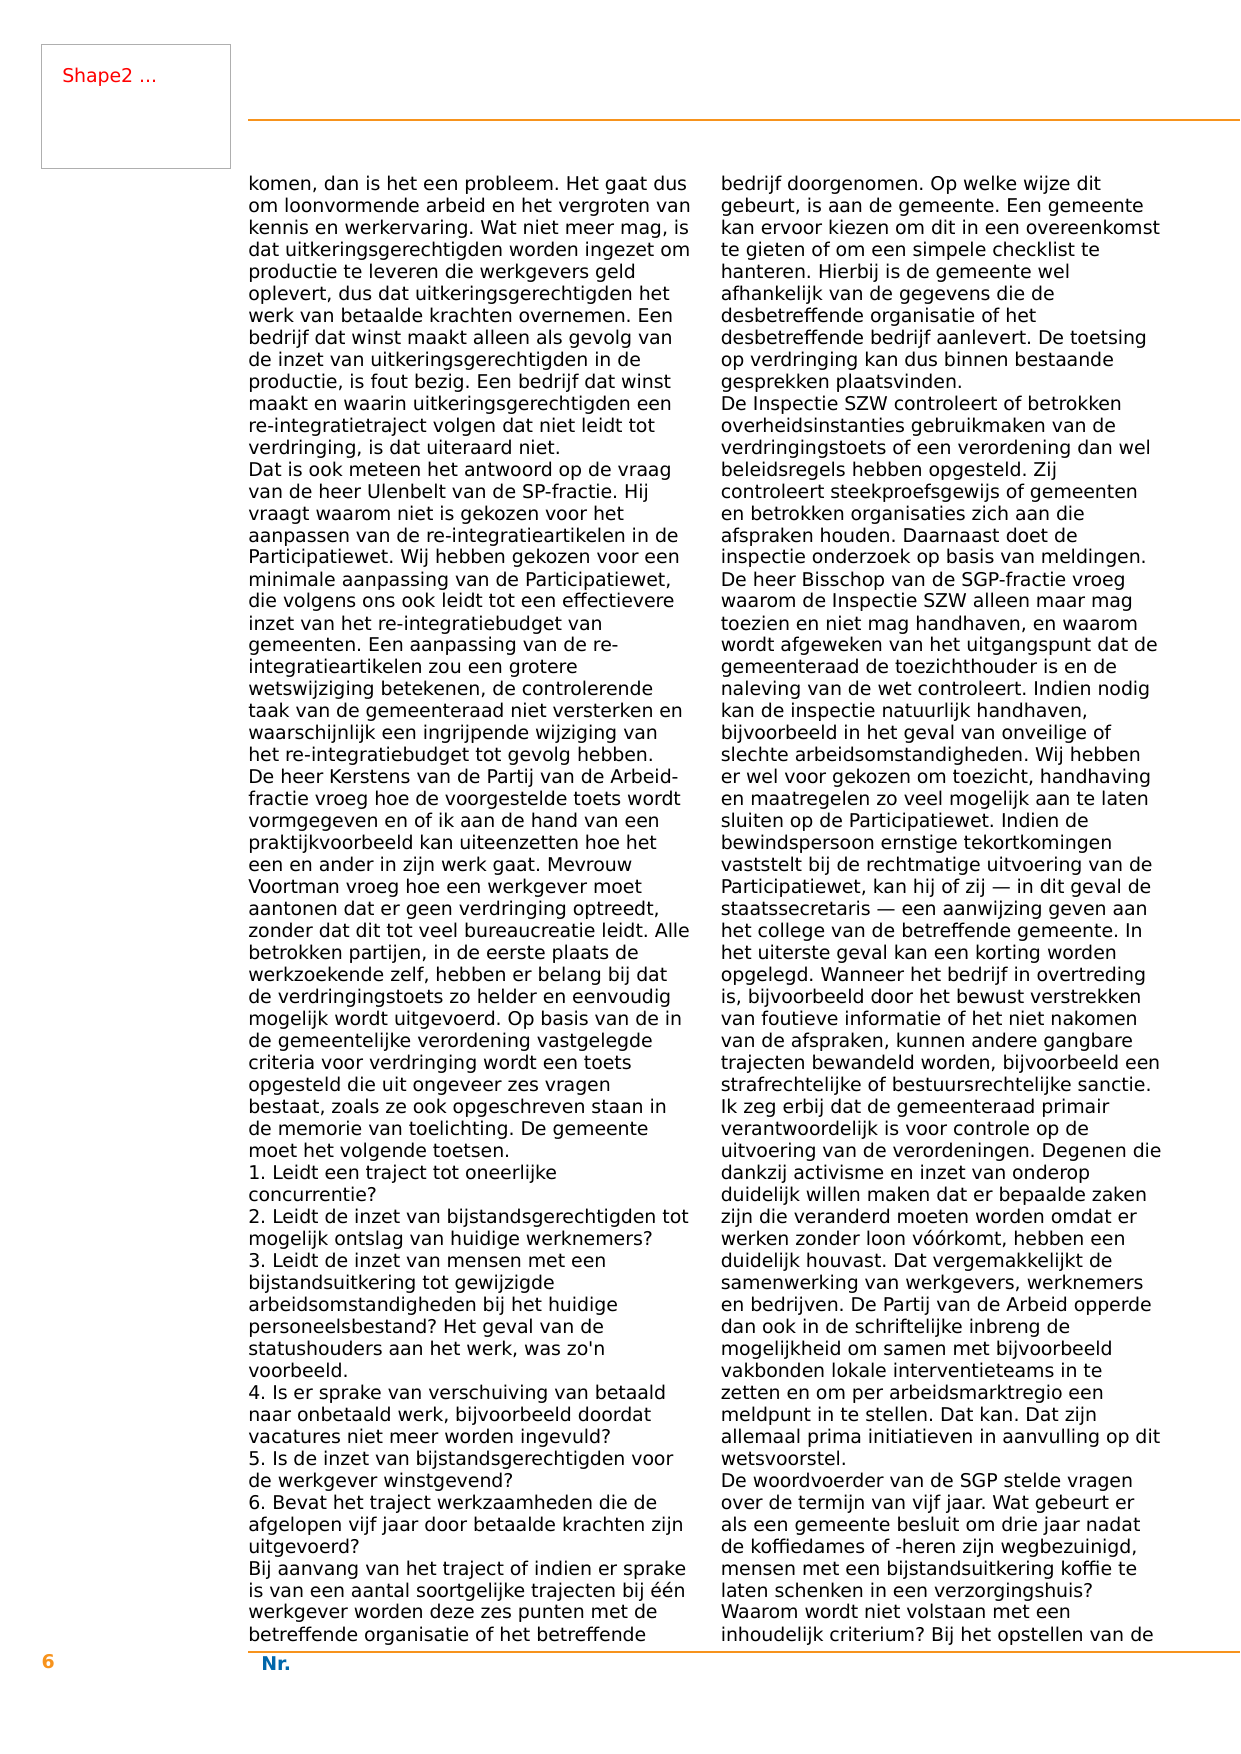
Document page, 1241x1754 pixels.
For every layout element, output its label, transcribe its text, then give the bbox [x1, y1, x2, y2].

text Dat is ook meteen het antwoord op de vraag van de heer Ulenbelt van de SP-fractie. Hij vraagt waarom niet is gekozen voor het aanpassen van de re-integratieartikelen in de Participatiewet. Wij hebben gekozen voor een minimale aanpassing van de Participatiewet, die volgens ons ook leidt tot een effectievere inzet van het re-integratiebudget van gemeenten. Een aanpassing van de re-integratieartikelen zou een grotere wetswijziging betekenen, de controlerende taak van de gemeenteraad niet versterken en waarschijnlijk een ingrijpende wijziging van het re-integratiebudget tot gevolg hebben. [248, 458, 691, 766]
text De woordvoerder van de SGP stelde vragen over de termijn van vijf jaar. Wat gebeurt er als een gemeente besluit om drie jaar nadat de koffiedames of -heren zijn wegbezuinigd, mensen met een bijstandsuitkering koffie te laten schenken in een verzorgingshuis? Waarom wordt niet volstaan met een inhoudelijk criterium? Bij het opstellen van de [721, 1469, 1163, 1645]
text 4. Is er sprake van verschuiving van betaald naar onbetaald werk, bijvoorbeeld doordat vacatures niet meer worden ingevuld? [248, 1382, 691, 1448]
text 3. Leidt de inzet van mensen met een bijstandsuitkering tot gewijzigde arbeidsomstandigheden bij het huidige personeelsbestand? Het geval van de statushouders aan het werk, was zo'n voorbeeld. [248, 1250, 691, 1382]
text bedrijf doorgenomen. Op welke wijze dit gebeurt, is aan de gemeente. Een gemeente kan ervoor kiezen om dit in een overeenkomst te gieten of om een simpele checklist te hanteren. Hierbij is de gemeente wel afhankelijk van de gegevens die de desbetreffende organisatie of het desbetreffende bedrijf aanlevert. De toetsing op verdringing kan dus binnen bestaande gesprekken plaatsvinden. [721, 173, 1163, 393]
text De heer Kerstens van de Partij van de Arbeid-fractie vroeg hoe de voorgestelde toets wordt vormgegeven en of ik aan de hand van een praktijkvoorbeeld kan uiteenzetten hoe het een en ander in zijn werk gaat. Mevrouw Voortman vroeg hoe een werkgever moet aantonen dat er geen verdringing optreedt, zonder dat dit tot veel bureaucreatie leidt. Alle betrokken partijen, in de eerste plaats de werkzoekende zelf, hebben er belang bij dat de verdringingstoets zo helder en eenvoudig mogelijk wordt uitgevoerd. Op basis van de in de gemeentelijke verordening vastgelegde criteria voor verdringing wordt een toets opgesteld die uit ongeveer zes vragen bestaat, zoals ze ook opgeschreven staan in de memorie van toelichting. De gemeente moet het volgende toetsen. [248, 766, 691, 1162]
text 1. Leidt een traject tot oneerlijke concurrentie? [248, 1162, 691, 1206]
text 2. Leidt de inzet van bijstandsgerechtigden tot mogelijk ontslag van huidige werknemers? [248, 1206, 691, 1250]
text komen, dan is het een probleem. Het gaat dus om loonvormende arbeid en het vergroten van kennis en werkervaring. Wat niet meer mag, is dat uitkeringsgerechtigden worden ingezet om productie te leveren die werkgevers geld oplevert, dus dat uitkeringsgerechtigden het werk van betaalde krachten overnemen. Een bedrijf dat winst maakt alleen als gevolg van de inzet van uitkeringsgerechtigden in de productie, is fout bezig. Een bedrijf dat winst maakt en waarin uitkeringsgerechtigden een re-integratietraject volgen dat niet leidt tot verdringing, is dat uiteraard niet. [248, 173, 691, 458]
text 6. Bevat het traject werkzaamheden die de afgelopen vijf jaar door betaalde krachten zijn uitgevoerd? [248, 1492, 691, 1557]
text De heer Bisschop van de SGP-fractie vroeg waarom de Inspectie SZW alleen maar mag toezien en niet mag handhaven, en waarom wordt afgeweken van het uitgangspunt dat de gemeenteraad de toezichthouder is en de naleving van de wet controleert. Indien nodig kan de inspectie natuurlijk handhaven, bijvoorbeeld in het geval van onveilige of slechte arbeidsomstandigheden. Wij hebben er wel voor gekozen om toezicht, handhaving en maatregelen zo veel mogelijk aan te laten sluiten op de Participatiewet. Indien de bewindspersoon ernstige tekortkomingen vaststelt bij de rechtmatige uitvoering van de Participatiewet, kan hij of zij — in dit geval de staatssecretaris — een aanwijzing geven aan het college van de betreffende gemeente. In het uiterste geval kan een korting worden opgelegd. Wanneer het bedrijf in overtreding is, bijvoorbeeld door het bewust verstrekken van foutieve informatie of het niet nakomen van de afspraken, kunnen andere gangbare trajecten bewandeld worden, bijvoorbeeld een strafrechtelijke of bestuursrechtelijke sanctie. Ik zeg erbij dat de gemeenteraad primair verantwoordelijk is voor controle op de uitvoering van de verordeningen. Degenen die dankzij activisme en inzet van onderop duidelijk willen maken dat er bepaalde zaken zijn die veranderd moeten worden omdat er werken zonder loon vóórkomt, hebben een duidelijk houvast. Dat vergemakkelijkt de samenwerking van werkgevers, werknemers en bedrijven. De Partij van de Arbeid opperde dan ook in de schriftelijke inbreng de mogelijkheid om samen met bijvoorbeeld vakbonden lokale interventieteams in te zetten en om per arbeidsmarktregio een meldpunt in te stellen. Dat kan. Dat zijn allemaal prima initiatieven in aanvulling op dit wetsvoorstel. [721, 568, 1163, 1469]
text 5. Is de inzet van bijstandsgerechtigden voor de werkgever winstgevend? [248, 1448, 691, 1492]
text Bij aanvang van het traject of indien er sprake is van een aantal soortgelijke trajecten bij één werkgever worden deze zes punten met de betreffende organisatie of het betreffende [248, 1557, 691, 1645]
text De Inspectie SZW controleert of betrokken overheidsinstanties gebruikmaken van de verdringingstoets of een verordening dan wel beleidsregels hebben opgesteld. Zij controleert steekproefsgewijs of gemeenten en betrokken organisaties zich aan die afspraken houden. Daarnaast doet de inspectie onderzoek op basis van meldingen. [721, 393, 1163, 568]
